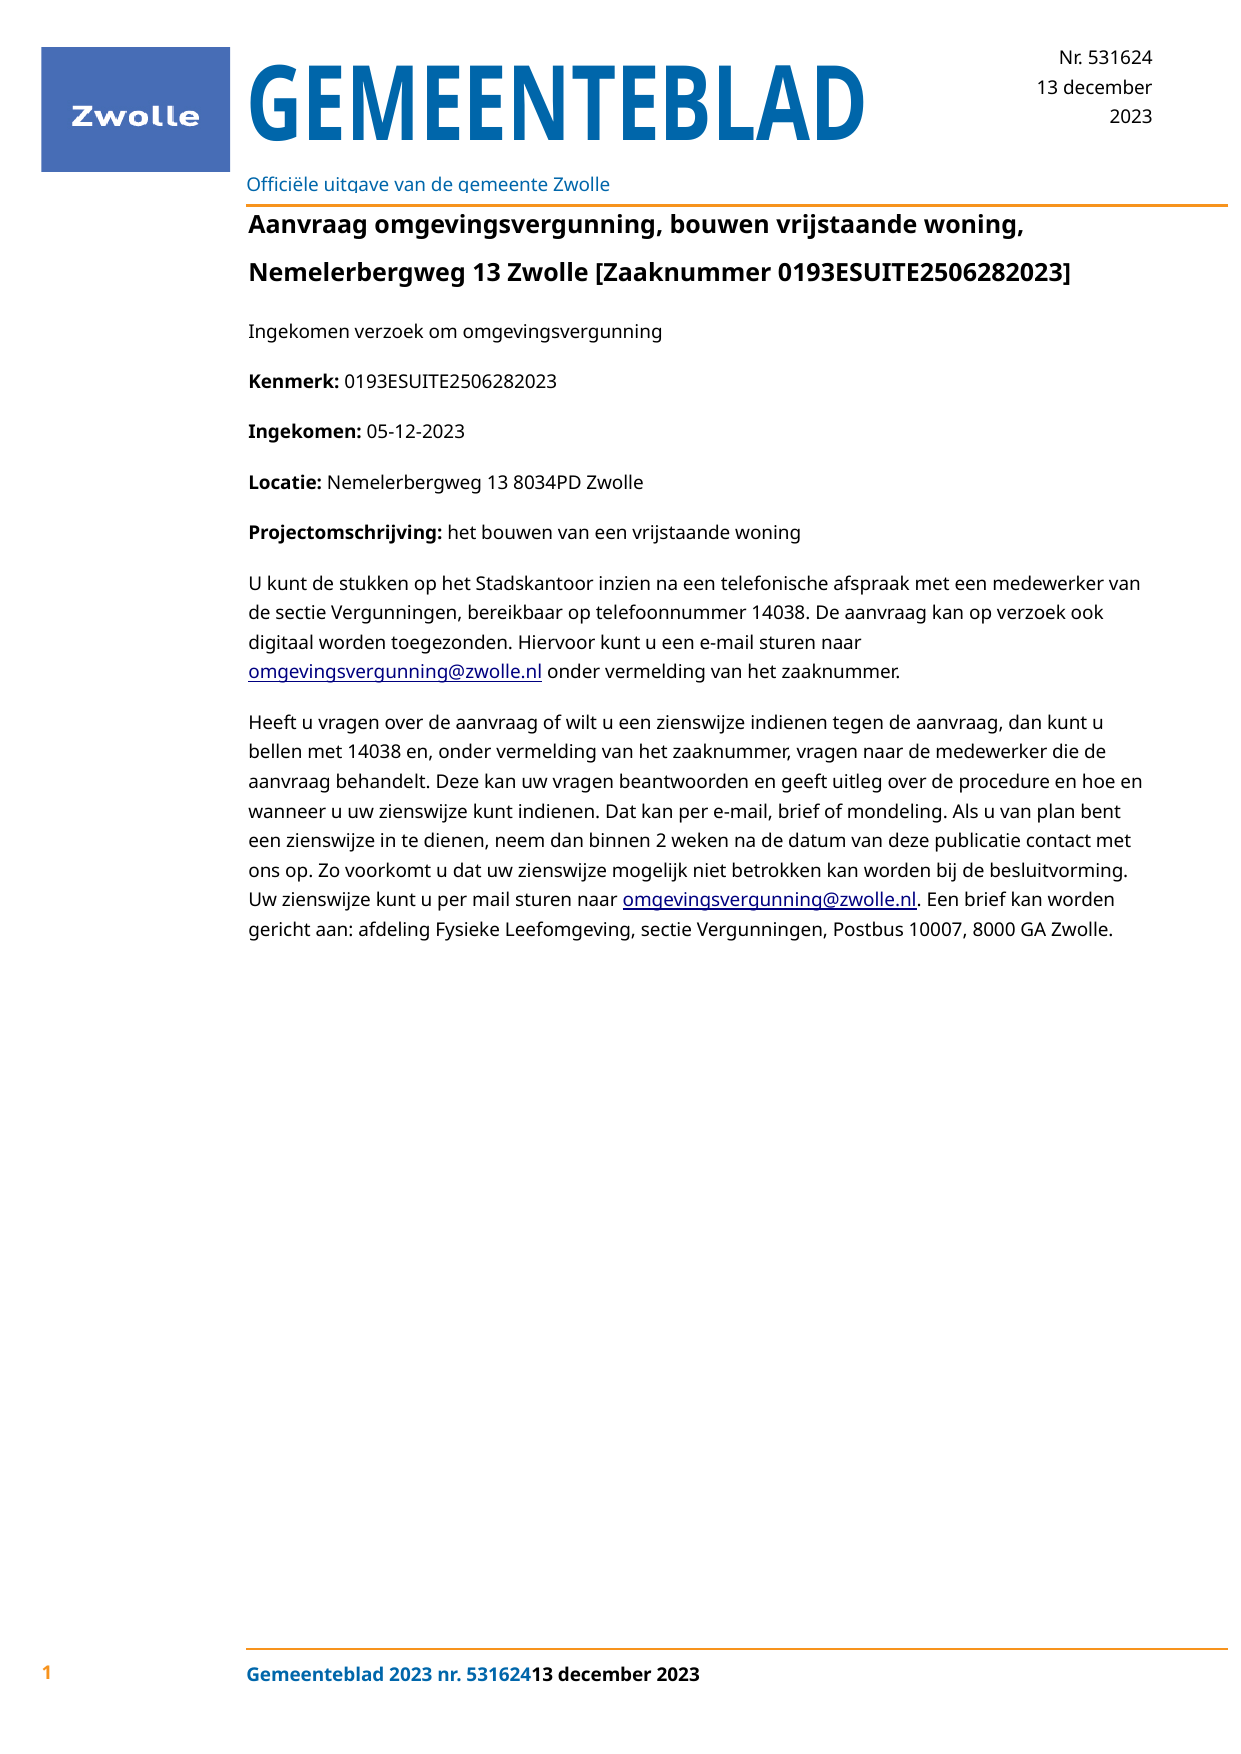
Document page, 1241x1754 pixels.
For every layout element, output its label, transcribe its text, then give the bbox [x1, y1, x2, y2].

text Kenmerk: 0193ESUITE2506282023 [248, 368, 1152, 394]
text Heeft u vragen over de aanvraag of wilt u een zienswijze indienen tegen de aanvraag, dan kunt u bellen met 14038 en, onder vermelding van het zaaknummer, vragen naar de medewerker die de aanvraag behandelt. Deze kan uw vragen beantwoorden en geeft uitleg over de procedure en hoe en wanneer u uw zienswijze kunt indienen. Dat kan per e-mail, brief of mondeling. Als u van plan bent een zienswijze in te dienen, neem dan binnen 2 weken na de datum van deze publicatie contact met ons op. Zo voorkomt u dat uw zienswijze mogelijk niet betrokken kan worden bij de besluitvorming. Uw zienswijze kunt u per mail sturen naar omgevingsvergunning@zwolle.nl. Een brief kan worden gericht aan: afdeling Fysieke Leefomgeving, sectie Vergunningen, Postbus 10007, 8000 GA Zwolle. [248, 709, 1152, 942]
picture [41, 47, 231, 172]
text Locatie: Nemelerbergweg 13 8034PD Zwolle [248, 469, 1152, 495]
text U kunt de stukken op het Stadskantoor inzien na een telefonische afspraak met een medewerker van de sectie Vergunningen, bereikbaar op telefoonnummer 14038. De aanvraag kan op verzoek ook digitaal worden toegezonden. Hiervoor kunt u een e-mail sturen naar omgevingsvergunning@zwolle.nl onder vermelding van het zaaknummer. [248, 570, 1152, 684]
text Ingekomen verzoek om omgevingsvergunning [248, 318, 1152, 344]
text Aanvraag omgevingsvergunning, bouwen vrijstaande woning, Nemelerbergweg 13 Zwolle [Zaaknummer 0193ESUITE2506282023] [248, 207, 1152, 288]
text Projectomschrijving: het bouwen van een vrijstaande woning [248, 519, 1152, 545]
text Ingekomen: 05-12-2023 [248, 419, 1152, 444]
